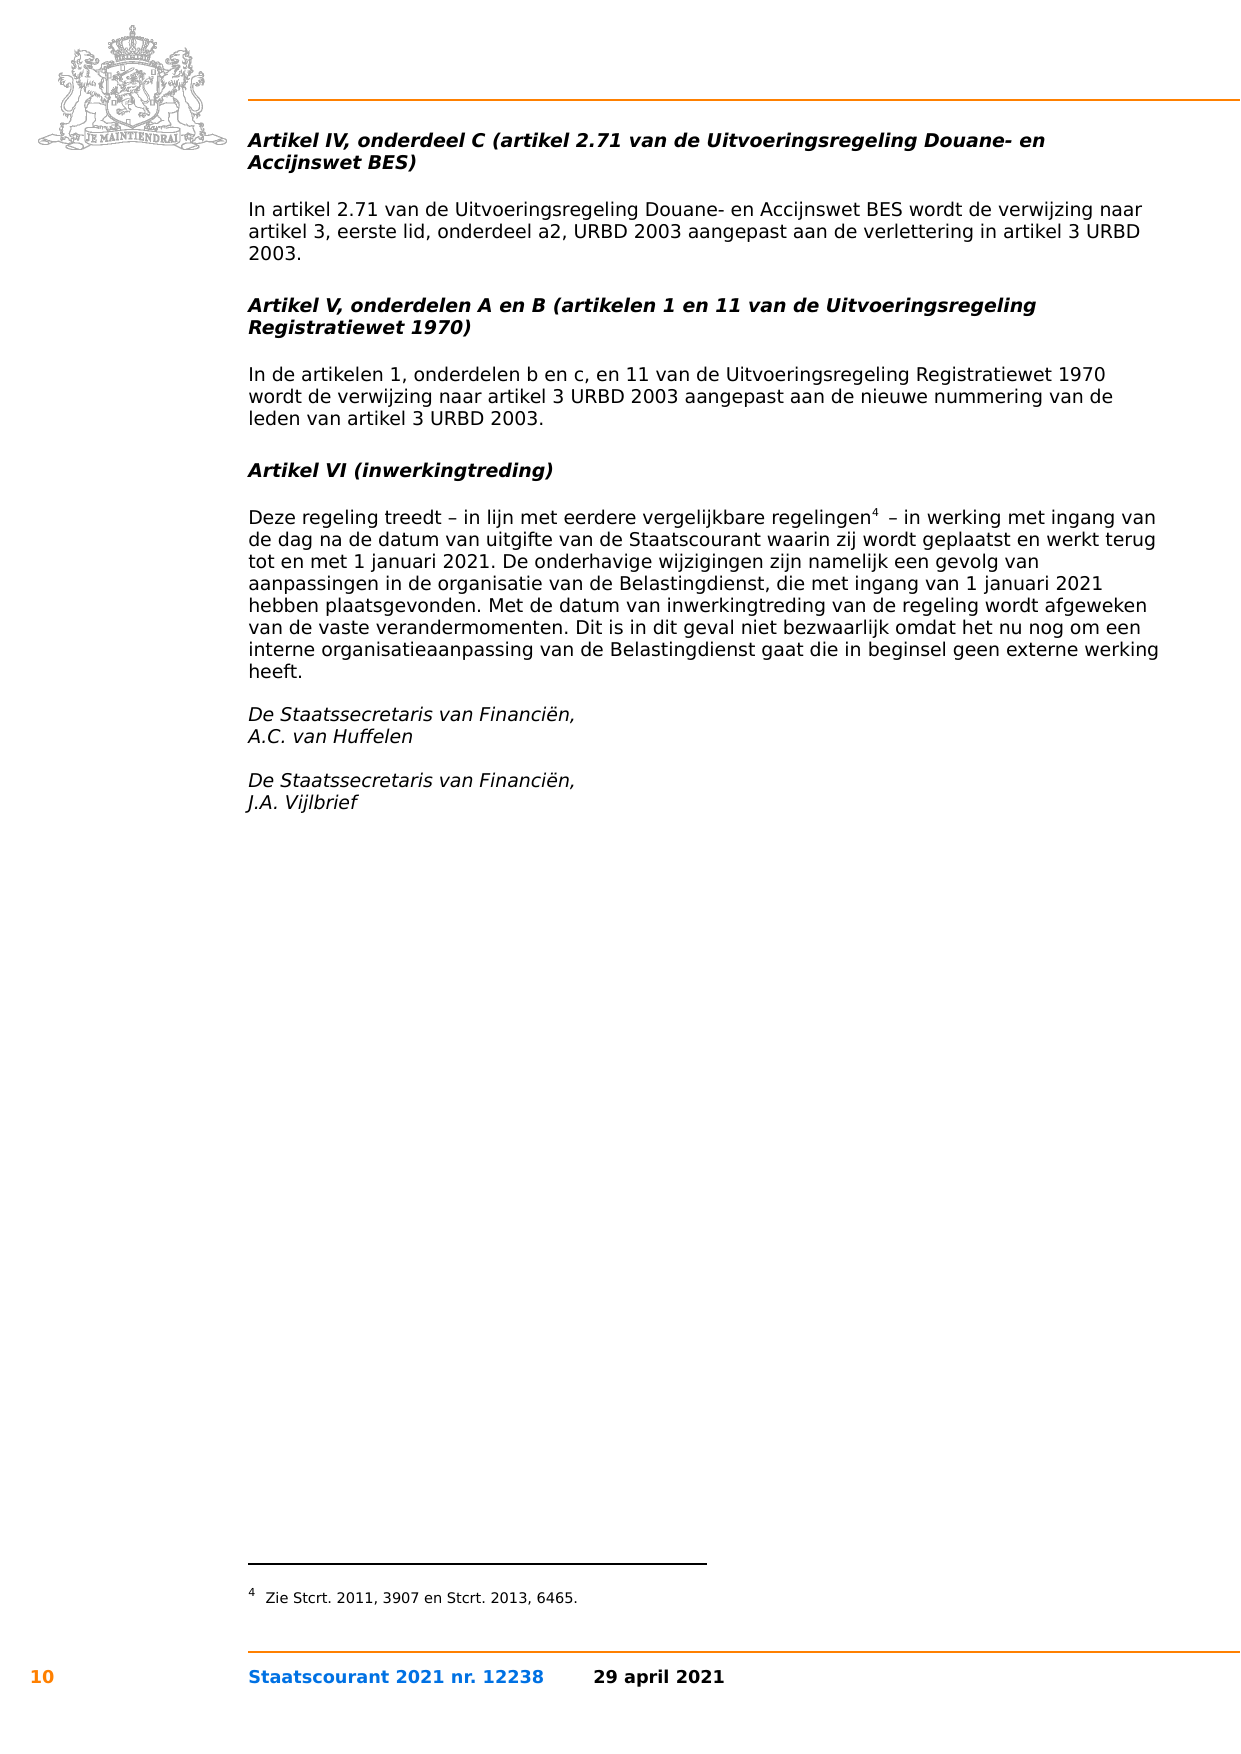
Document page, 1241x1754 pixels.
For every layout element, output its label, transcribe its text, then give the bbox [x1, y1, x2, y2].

subtitle Artikel IV, onderdeel C (artikel 2.71 van de Uitvoeringsregeling Douane- en Accijnswet BES) [248, 130, 1163, 174]
subtitle Artikel V, onderdelen A en B (artikelen 1 en 11 van de Uitvoeringsregeling Registratiewet 1970) [248, 295, 1163, 339]
text De Staatssecretaris van Financiën, A.C. van Huffelen [248, 704, 1163, 748]
text Deze regeling treedt – in lijn met eerdere vergelijkbare regelingen – in werking met ingang van de dag na de datum van uitgifte van de Staatscourant waarin zij wordt geplaatst en werkt terug tot en met 1 januari 2021. De onderhavige wijzigingen zijn namelijk een gevolg van aanpassingen in de organisatie van de Belastingdienst, die met ingang van 1 januari 2021 hebben plaatsgevonden. Met de datum van inwerkingtreding van de regeling wordt afgeweken van de vaste verandermomenten. Dit is in dit geval niet bezwaarlijk omdat het nu nog om een interne organisatieaanpassing van de Belastingdienst gaat die in beginsel geen externe werking heeft. [248, 507, 1163, 682]
text De Staatssecretaris van Financiën, J.A. Vijlbrief [248, 770, 1163, 814]
text In de artikelen 1, onderdelen b en c, en 11 van de Uitvoeringsregeling Registratiewet 1970 wordt de verwijzing naar artikel 3 URBD 2003 aangepast aan de nieuwe nummering van de leden van artikel 3 URBD 2003. [248, 364, 1163, 430]
picture [38, 25, 227, 150]
text Zie Stcrt. 2011, 3907 en Stcrt. 2013, 6465. [248, 1586, 1163, 1608]
subtitle Artikel VI (inwerkingtreding) [248, 460, 1163, 482]
text In artikel 2.71 van de Uitvoeringsregeling Douane- en Accijnswet BES wordt de verwijzing naar artikel 3, eerste lid, onderdeel a2, URBD 2003 aangepast aan de verlettering in artikel 3 URBD 2003. [248, 199, 1163, 265]
